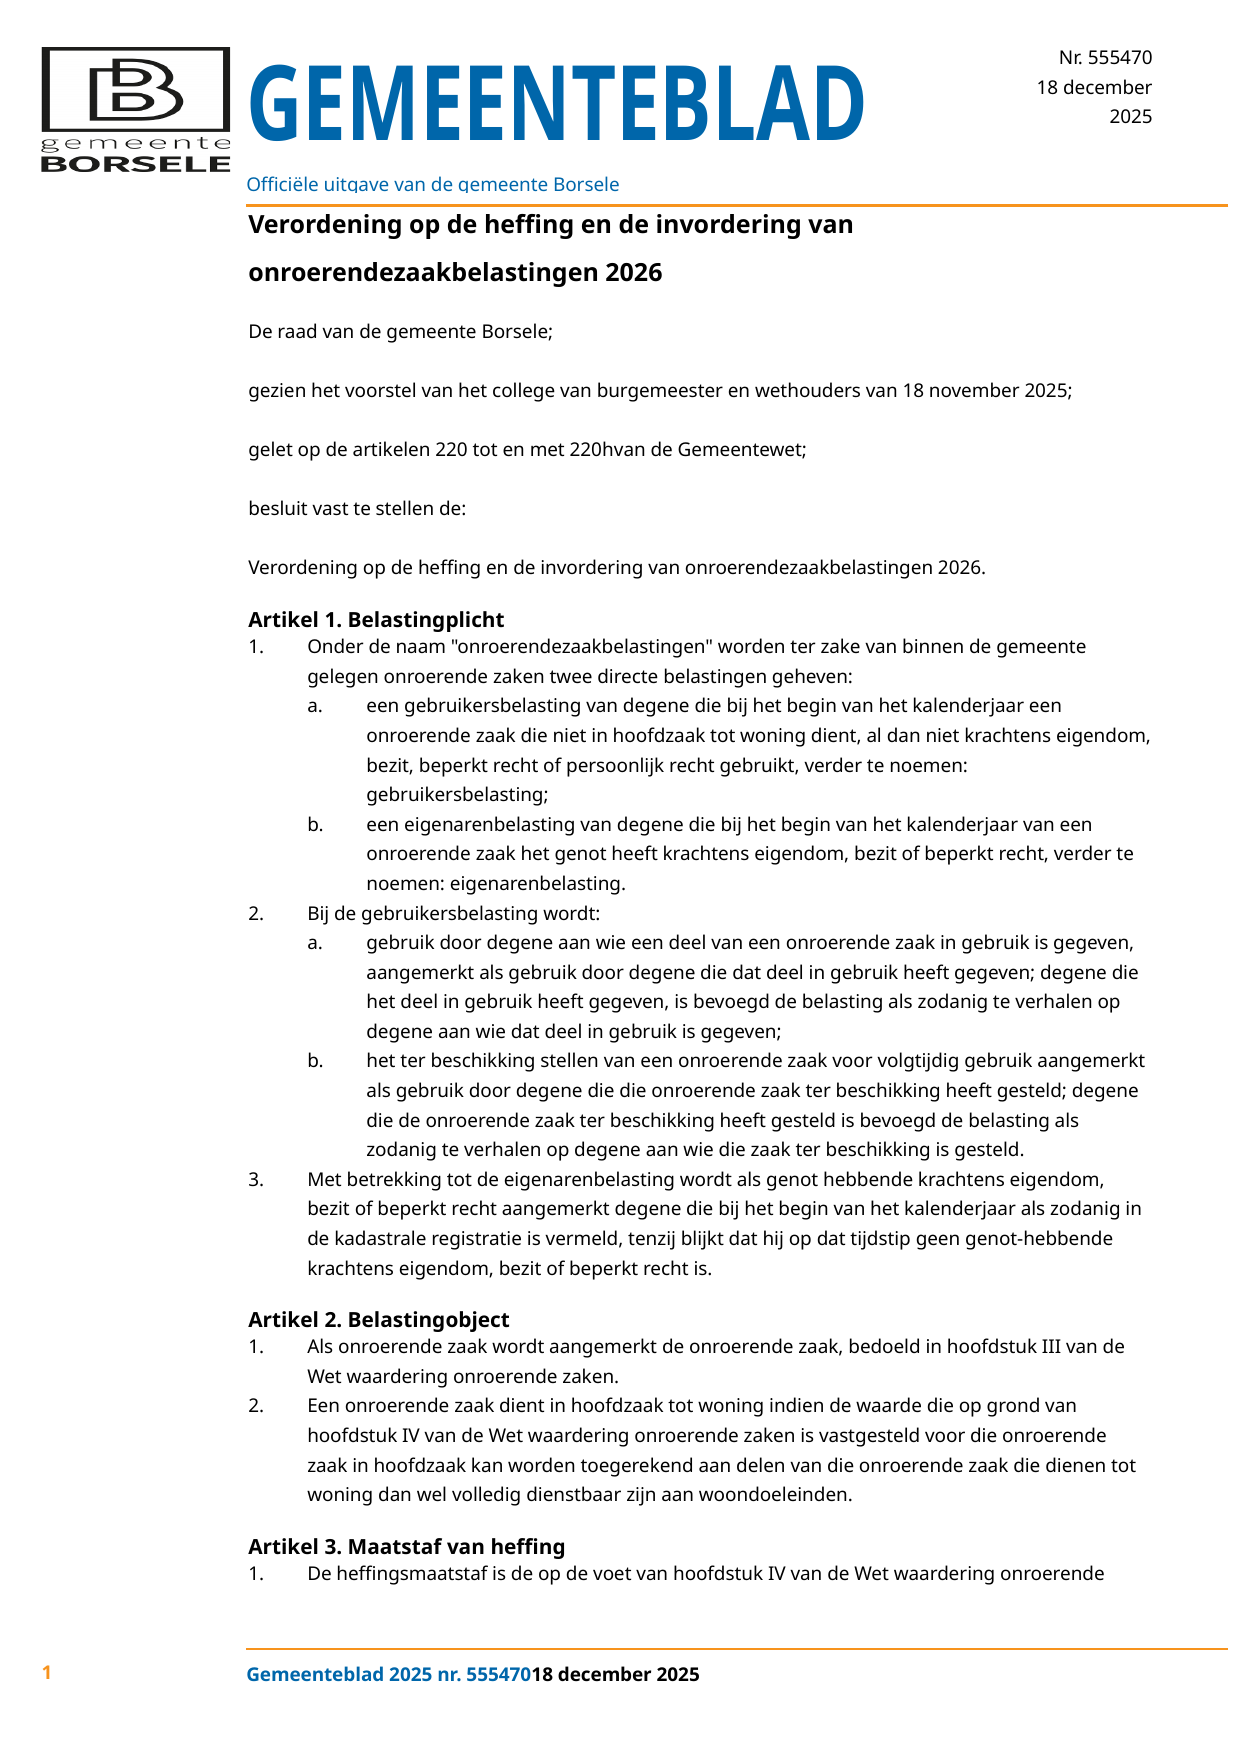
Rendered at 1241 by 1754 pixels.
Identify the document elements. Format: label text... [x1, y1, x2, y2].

list een eigenarenbelasting van degene die bij het begin van het kalenderjaar van een onroerende zaak het genot heeft krachtens eigendom, bezit of beperkt recht, verder te noemen: eigenarenbelasting. [307, 811, 1152, 896]
list Met betrekking tot de eigenarenbelasting wordt als genot hebbende krachtens eigendom, bezit of beperkt recht aangemerkt degene die bij het begin van het kalenderjaar als zodanig in de kadastrale registratie is vermeld, tenzij blijkt dat hij op dat tijdstip geen genot-hebbende krachtens eigendom, bezit of beperkt recht is. [248, 1166, 1152, 1280]
text Artikel 3. Maatstaf van heffing [248, 1532, 1152, 1560]
list gebruik door degene aan wie een deel van een onroerende zaak in gebruik is gegeven, aangemerkt als gebruik door degene die dat deel in gebruik heeft gegeven; degene die het deel in gebruik heeft gegeven, is bevoegd de belasting als zodanig te verhalen op degene aan wie dat deel in gebruik is gegeven; [307, 929, 1152, 1044]
list Als onroerende zaak wordt aangemerkt de onroerende zaak, bedoeld in hoofdstuk III van de Wet waardering onroerende zaken. [248, 1333, 1152, 1389]
list De heffingsmaatstaf is de op de voet van hoofdstuk IV van de Wet waardering onroerende [248, 1560, 1152, 1586]
list Onder de naam "onroerendezaakbelastingen" worden ter zake van binnen de gemeente gelegen onroerende zaken twee directe belastingen geheven: [248, 633, 1152, 689]
list Bij de gebruikersbelasting wordt: [248, 900, 1152, 925]
text besluit vast te stellen de: [248, 495, 1152, 521]
text Artikel 2. Belastingobject [248, 1305, 1152, 1333]
list een gebruikersbelasting van degene die bij het begin van het kalenderjaar een onroerende zaak die niet in hoofdzaak tot woning dient, al dan niet krachtens eigendom, bezit, beperkt recht of persoonlijk recht gebruikt, verder te noemen: gebruikersbelasting; [307, 693, 1152, 807]
list het ter beschikking stellen van een onroerende zaak voor volgtijdig gebruik aangemerkt als gebruik door degene die die onroerende zaak ter beschikking heeft gesteld; degene die de onroerende zaak ter beschikking heeft gesteld is bevoegd de belasting als zodanig te verhalen op degene aan wie die zaak ter beschikking is gesteld. [307, 1048, 1152, 1162]
text Verordening op de heffing en de invordering van onroerendezaakbelastingen 2026. [248, 554, 1152, 580]
text De raad van de gemeente Borsele; [248, 318, 1152, 344]
picture [41, 47, 231, 172]
list Een onroerende zaak dient in hoofdzaak tot woning indien de waarde die op grond van hoofdstuk IV van de Wet waardering onroerende zaken is vastgesteld voor die onroerende zaak in hoofdzaak kan worden toegerekend aan delen van die onroerende zaak die dienen tot woning dan wel volledig dienstbaar zijn aan woondoeleinden. [248, 1393, 1152, 1507]
text Artikel 1. Belastingplicht [248, 605, 1152, 633]
text gelet op de artikelen 220 tot en met 220hvan de Gemeentewet; [248, 436, 1152, 462]
text gezien het voorstel van het college van burgemeester en wethouders van 18 november 2025; [248, 377, 1152, 403]
text Verordening op de heffing en de invordering van onroerendezaakbelastingen 2026 [248, 207, 1152, 288]
